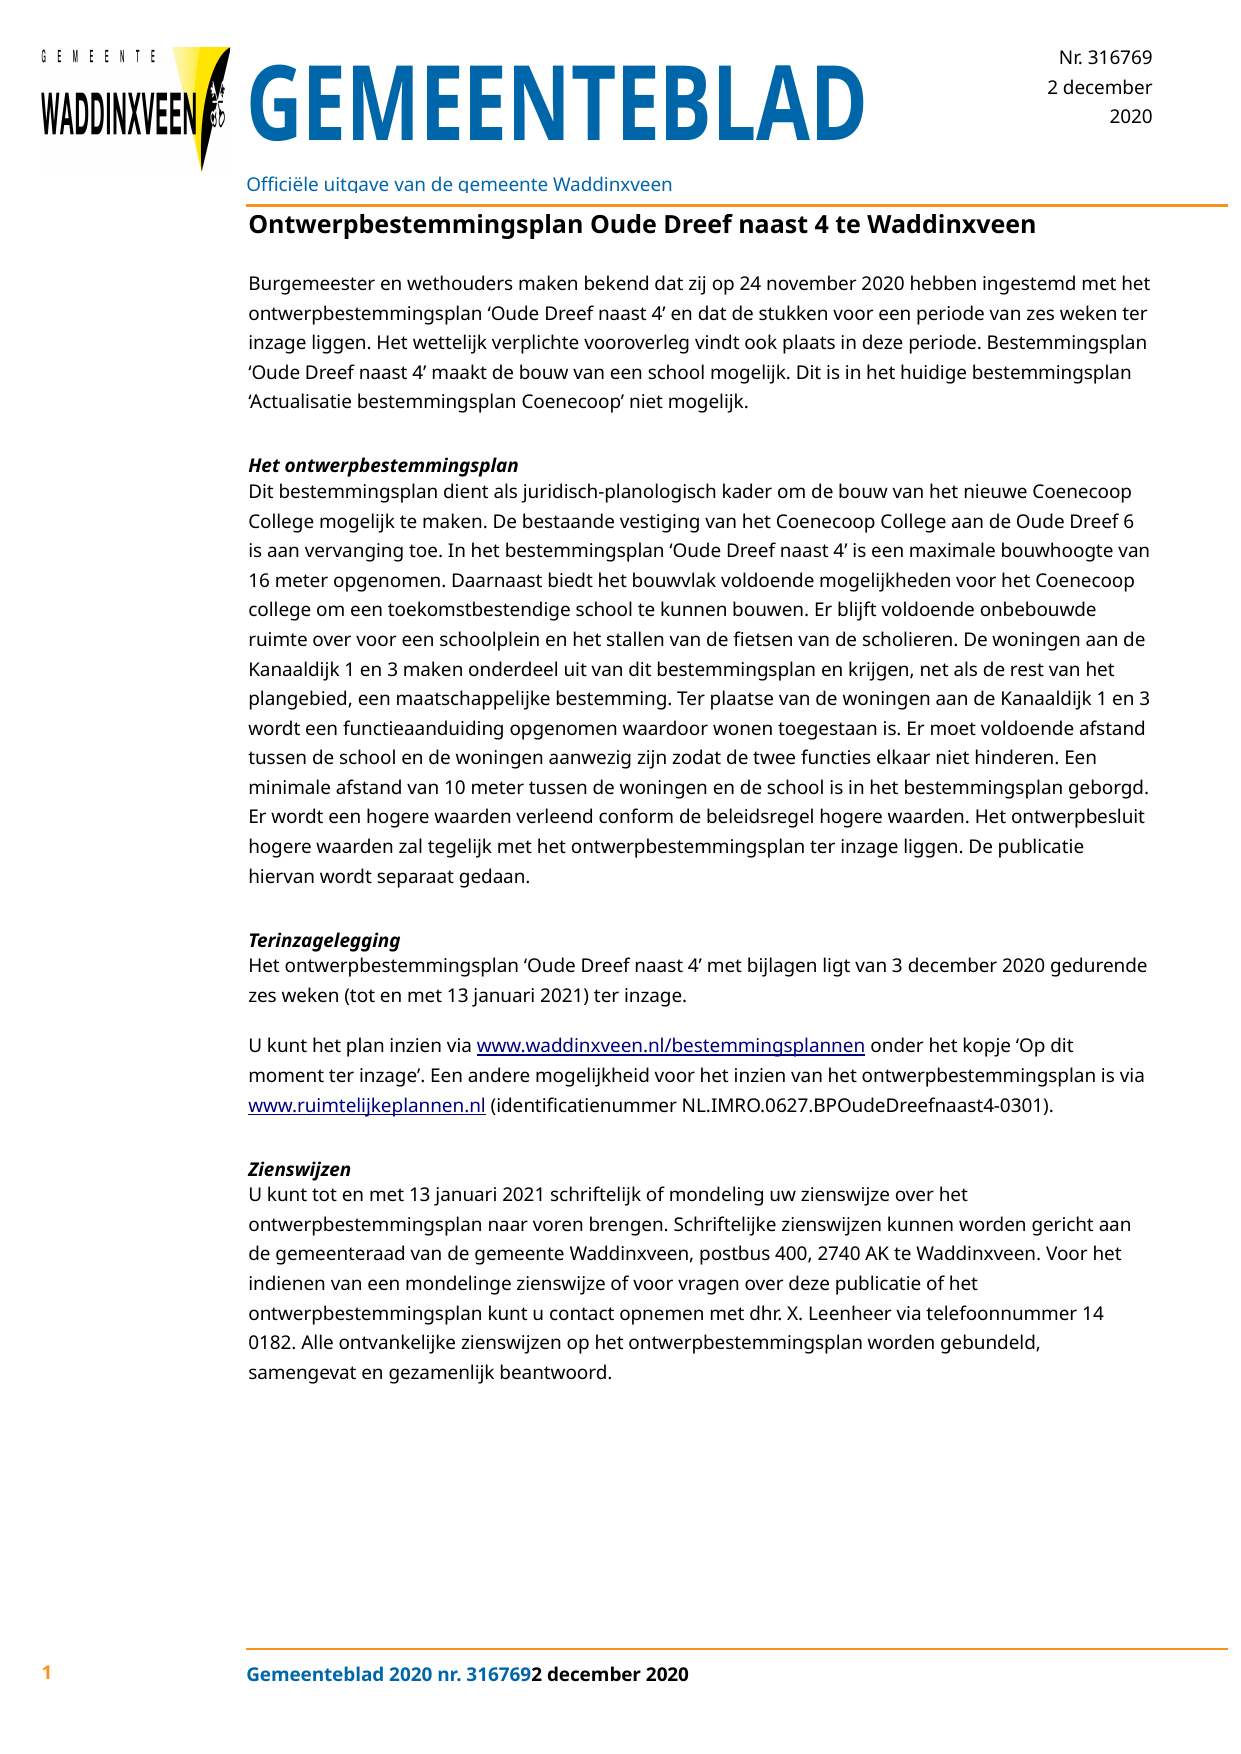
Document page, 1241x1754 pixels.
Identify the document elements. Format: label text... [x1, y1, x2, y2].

text Terinzagelegging [248, 927, 1152, 953]
text Burgemeester en wethouders maken bekend dat zij op 24 november 2020 hebben ingestemd met het ontwerpbestemmingsplan ‘Oude Dreef naast 4’ en dat de stukken voor een periode van zes weken ter inzage liggen. Het wettelijk verplichte vooroverleg vindt ook plaats in deze periode. Bestemmingsplan ‘Oude Dreef naast 4’ maakt de bouw van een school mogelijk. Dit is in het huidige bestemmingsplan ‘Actualisatie bestemmingsplan Coenecoop’ niet mogelijk. [248, 270, 1152, 414]
text Ontwerpbestemmingsplan Oude Dreef naast 4 te Waddinxveen [248, 207, 1152, 241]
text Dit bestemmingsplan dient als juridisch-planologisch kader om de bouw van het nieuwe Coenecoop College mogelijk te maken. De bestaande vestiging van het Coenecoop College aan de Oude Dreef 6 is aan vervanging toe. In het bestemmingsplan ‘Oude Dreef naast 4’ is een maximale bouwhoogte van 16 meter opgenomen. Daarnaast biedt het bouwvlak voldoende mogelijkheden voor het Coenecoop college om een toekomstbestendige school te kunnen bouwen. Er blijft voldoende onbebouwde ruimte over voor een schoolplein en het stallen van de fietsen van de scholieren. De woningen aan de Kanaaldijk 1 en 3 maken onderdeel uit van dit bestemmingsplan en krijgen, net als de rest van het plangebied, een maatschappelijke bestemming. Ter plaatse van de woningen aan de Kanaaldijk 1 en 3 wordt een functieaanduiding opgenomen waardoor wonen toegestaan is. Er moet voldoende afstand tussen de school en de woningen aanwezig zijn zodat de twee functies elkaar niet hinderen. Een minimale afstand van 10 meter tussen de woningen en de school is in het bestemmingsplan geborgd. Er wordt een hogere waarden verleend conform de beleidsregel hogere waarden. Het ontwerpbesluit hogere waarden zal tegelijk met het ontwerpbestemmingsplan ter inzage liggen. De publicatie hiervan wordt separaat gedaan. [248, 478, 1152, 889]
text Het ontwerpbestemmingsplan [248, 453, 1152, 478]
text Het ontwerpbestemmingsplan ‘Oude Dreef naast 4’ met bijlagen ligt van 3 december 2020 gedurende zes weken (tot en met 13 januari 2021) ter inzage. [248, 953, 1152, 1008]
text Zienswijzen [248, 1156, 1152, 1181]
picture [41, 47, 231, 172]
text U kunt het plan inzien via www.waddinxveen.nl/bestemmingsplannen onder het kopje ‘Op dit moment ter inzage’. Een andere mogelijkheid voor het inzien van het ontwerpbestemmingsplan is via www.ruimtelijkeplannen.nl (identificatienummer NL.IMRO.0627.BPOudeDreefnaast4-0301). [248, 1033, 1152, 1117]
text U kunt tot en met 13 januari 2021 schriftelijk of mondeling uw zienswijze over het ontwerpbestemmingsplan naar voren brengen. Schriftelijke zienswijzen kunnen worden gericht aan de gemeenteraad van de gemeente Waddinxveen, postbus 400, 2740 AK te Waddinxveen. Voor het indienen van een mondelinge zienswijze of voor vragen over deze publicatie of het ontwerpbestemmingsplan kunt u contact opnemen met dhr. X. Leenheer via telefoonnummer 14 0182. Alle ontvankelijke zienswijzen op het ontwerpbestemmingsplan worden gebundeld, samengevat en gezamenlijk beantwoord. [248, 1181, 1152, 1385]
